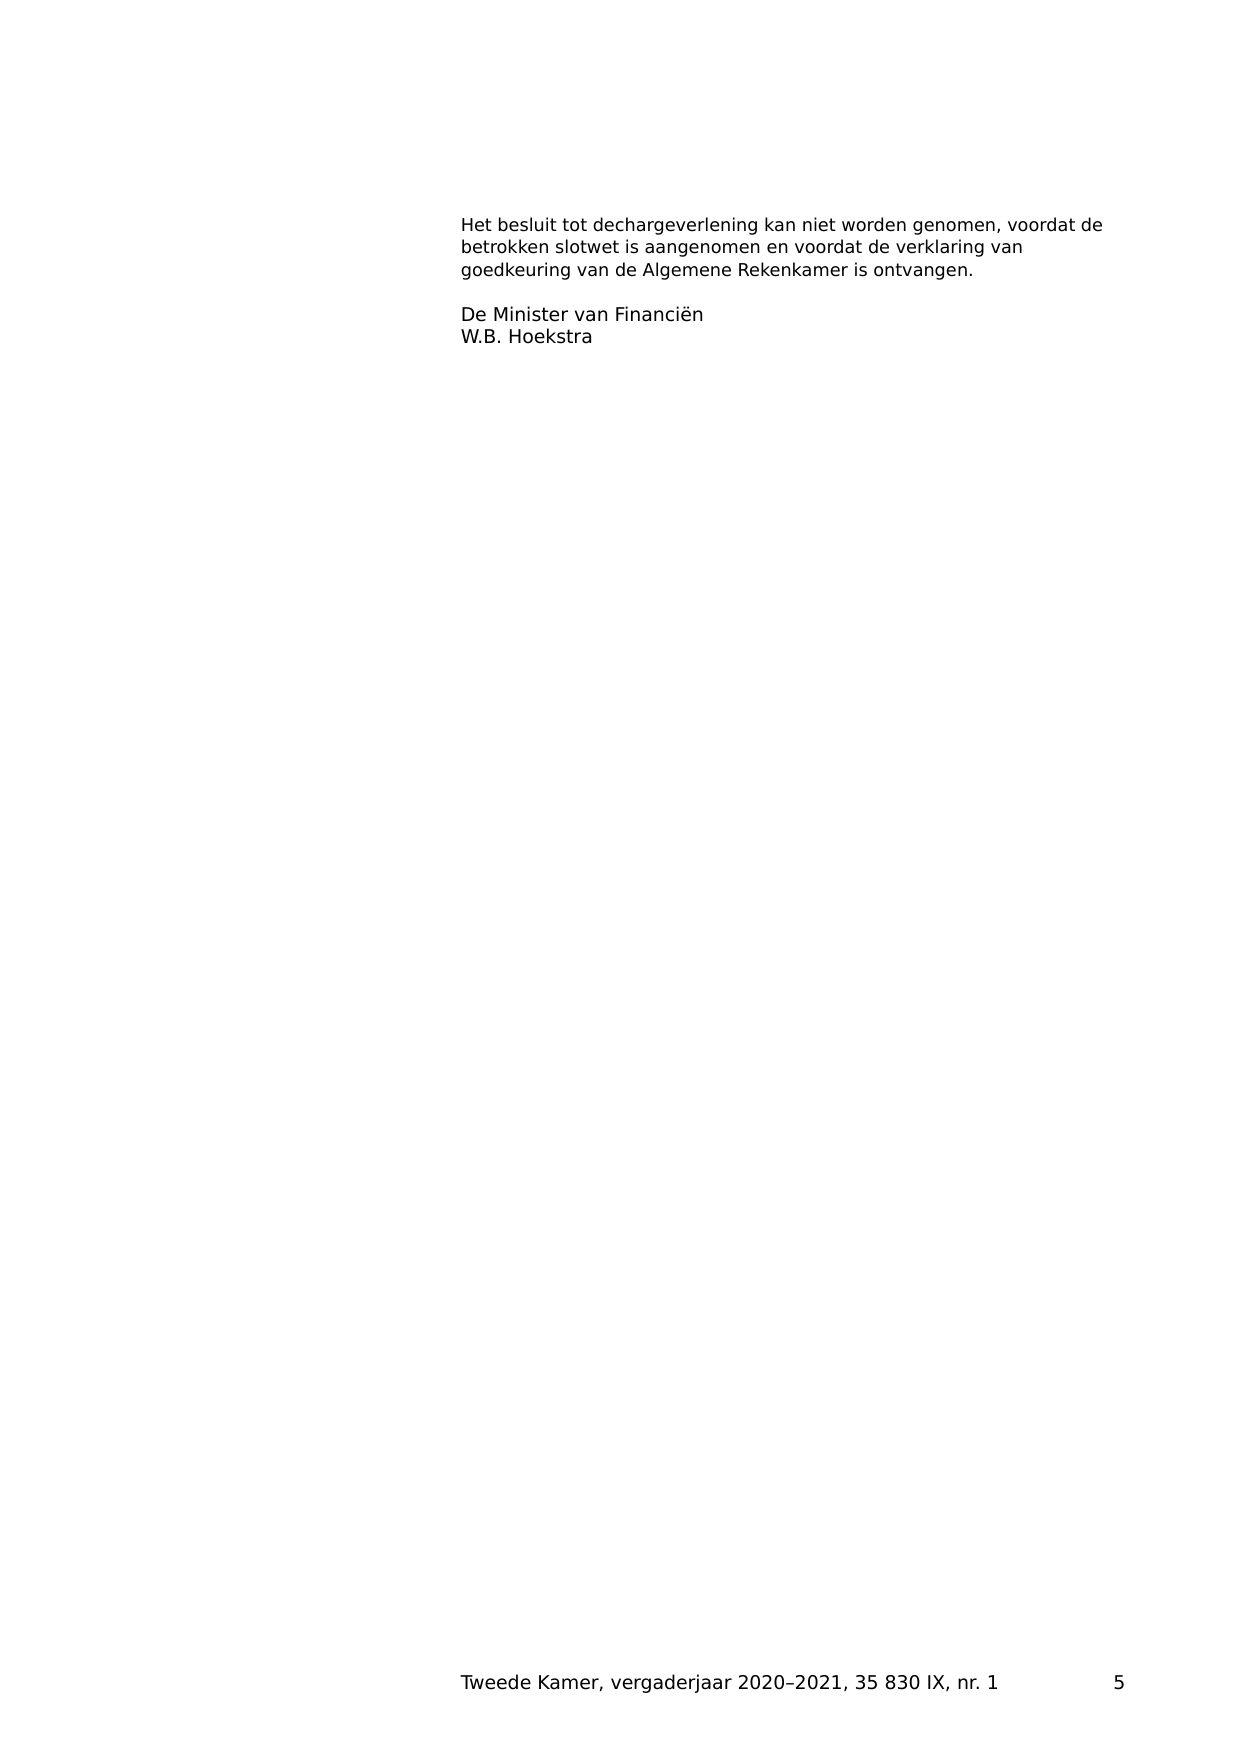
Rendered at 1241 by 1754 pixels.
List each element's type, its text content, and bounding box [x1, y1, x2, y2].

text De Minister van Financiën [461, 304, 1125, 326]
text Het besluit tot dechargeverlening kan niet worden genomen, voordat de betrokken slotwet is aangenomen en voordat de verklaring van goedkeuring van de Algemene Rekenkamer is ontvangen. [461, 213, 1125, 281]
text W.B. Hoekstra [461, 326, 1125, 348]
